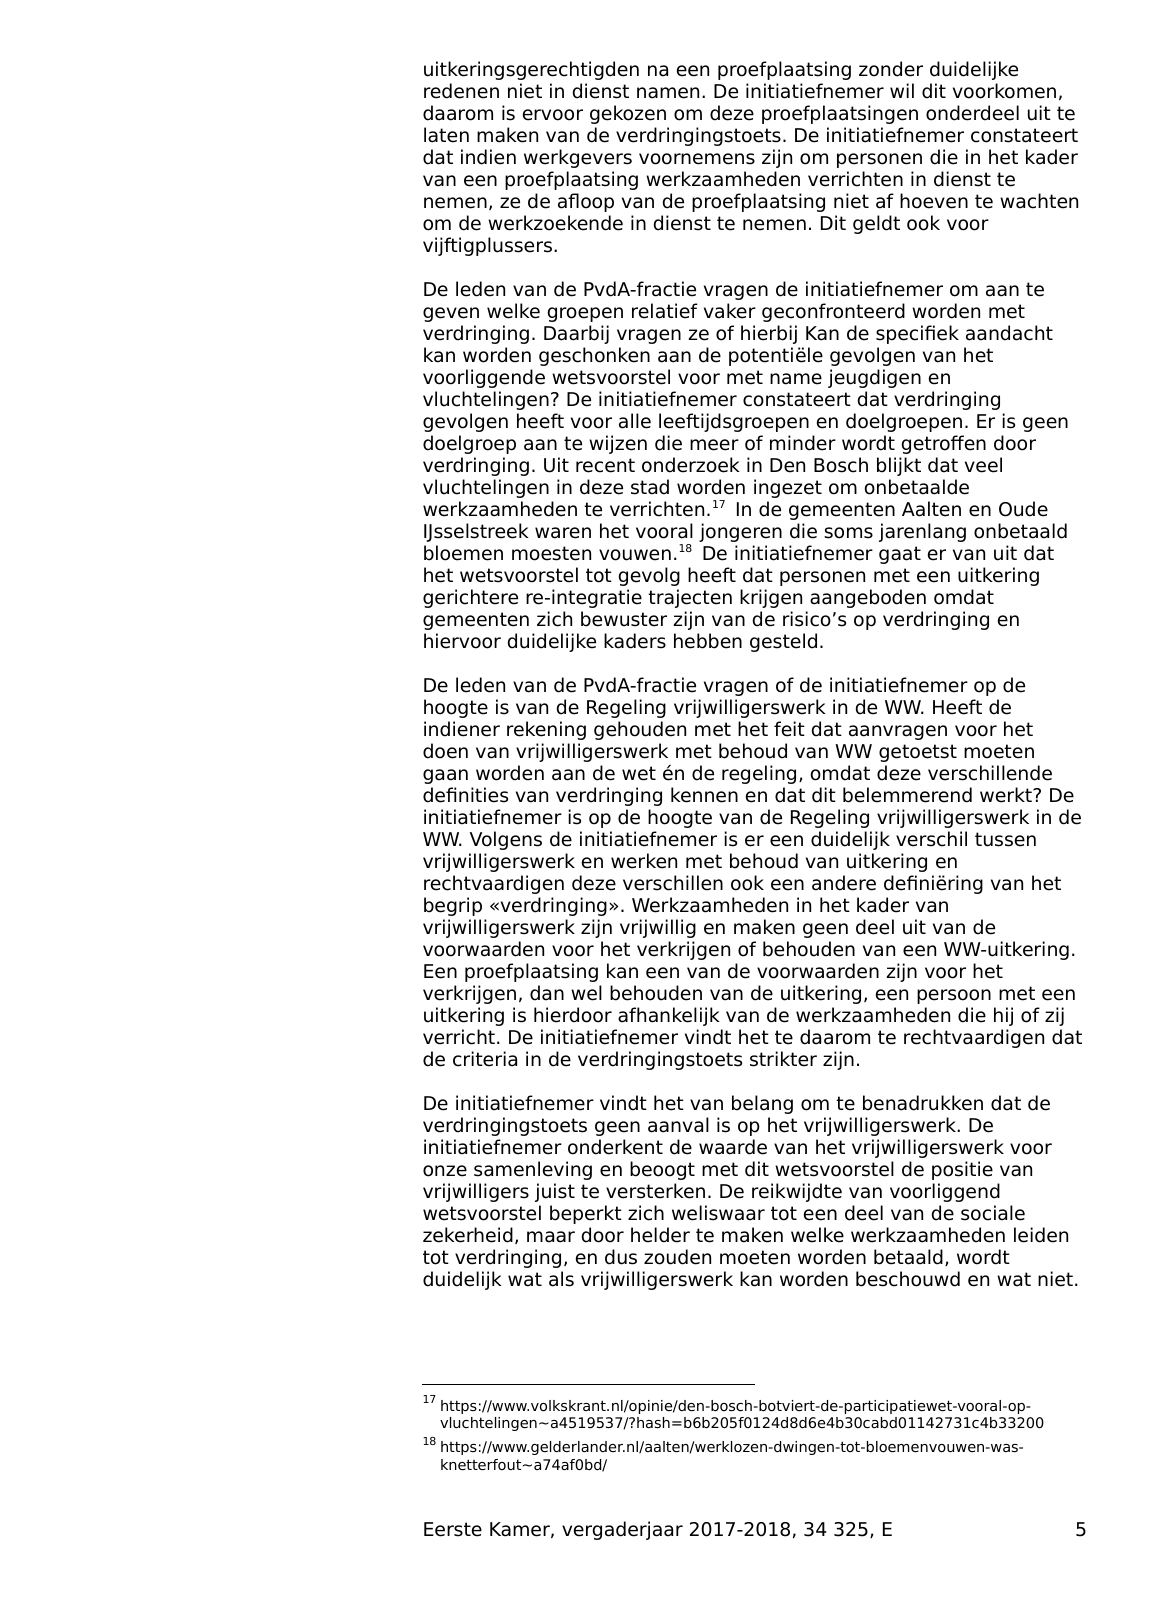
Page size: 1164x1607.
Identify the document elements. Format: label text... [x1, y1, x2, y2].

text De leden van de PvdA-fractie vragen of de initiatiefnemer op de hoogte is van de Regeling vrijwilligerswerk in de WW. Heeft de indiener rekening gehouden met het feit dat aanvragen voor het doen van vrijwilligerswerk met behoud van WW getoetst moeten gaan worden aan de wet én de regeling, omdat deze verschillende definities van verdringing kennen en dat dit belemmerend werkt? De initiatiefnemer is op de hoogte van de Regeling vrijwilligerswerk in de WW. Volgens de initiatiefnemer is er een duidelijk verschil tussen vrijwilligerswerk en werken met behoud van uitkering en rechtvaardigen deze verschillen ook een andere definiëring van het begrip «verdringing». Werkzaamheden in het kader van vrijwilligerswerk zijn vrijwillig en maken geen deel uit van de voorwaarden voor het verkrijgen of behouden van een WW-uitkering. Een proefplaatsing kan een van de voorwaarden zijn voor het verkrijgen, dan wel behouden van de uitkering, een persoon met een uitkering is hierdoor afhankelijk van de werkzaamheden die hij of zij verricht. De initiatiefnemer vindt het te daarom te rechtvaardigen dat de criteria in de verdringingstoets strikter zijn. [422, 675, 1087, 1071]
text De leden van de PvdA-fractie vragen de initiatiefnemer om aan te geven welke groepen relatief vaker geconfronteerd worden met verdringing. Daarbij vragen ze of hierbij Kan de specifiek aandacht kan worden geschonken aan de potentiële gevolgen van het voorliggende wetsvoorstel voor met name jeugdigen en vluchtelingen? De initiatiefnemer constateert dat verdringing gevolgen heeft voor alle leeftijdsgroepen en doelgroepen. Er is geen doelgroep aan te wijzen die meer of minder wordt getroffen door verdringing. Uit recent onderzoek in Den Bosch blijkt dat veel vluchtelingen in deze stad worden ingezet om onbetaalde werkzaamheden te verrichten. In de gemeenten Aalten en Oude IJsselstreek waren het vooral jongeren die soms jarenlang onbetaald bloemen moesten vouwen. De initiatiefnemer gaat er van uit dat het wetsvoorstel tot gevolg heeft dat personen met een uitkering gerichtere re-integratie trajecten krijgen aangeboden omdat gemeenten zich bewuster zijn van de risico’s op verdringing en hiervoor duidelijke kaders hebben gesteld. [422, 279, 1087, 653]
text https://www.gelderlander.nl/aalten/werklozen-dwingen-tot-bloemenvouwen-was-knetterfout~a74af0bd/ [422, 1435, 1087, 1474]
text uitkeringsgerechtigden na een proefplaatsing zonder duidelijke redenen niet in dienst namen. De initiatiefnemer wil dit voorkomen, daarom is ervoor gekozen om deze proefplaatsingen onderdeel uit te laten maken van de verdringingstoets. De initiatiefnemer constateert dat indien werkgevers voornemens zijn om personen die in het kader van een proefplaatsing werkzaamheden verrichten in dienst te nemen, ze de afloop van de proefplaatsing niet af hoeven te wachten om de werkzoekende in dienst te nemen. Dit geldt ook voor vijftigplussers. [422, 59, 1087, 257]
text https://www.volkskrant.nl/opinie/den-bosch-botviert-de-participatiewet-vooral-op-vluchtelingen~a4519537/?hash=b6b205f0124d8d6e4b30cabd01142731c4b33200 [422, 1393, 1087, 1432]
text De initiatiefnemer vindt het van belang om te benadrukken dat de verdringingstoets geen aanval is op het vrijwilligerswerk. De initiatiefnemer onderkent de waarde van het vrijwilligerswerk voor onze samenleving en beoogt met dit wetsvoorstel de positie van vrijwilligers juist te versterken. De reikwijdte van voorliggend wetsvoorstel beperkt zich weliswaar tot een deel van de sociale zekerheid, maar door helder te maken welke werkzaamheden leiden tot verdringing, en dus zouden moeten worden betaald, wordt duidelijk wat als vrijwilligerswerk kan worden beschouwd en wat niet. [422, 1093, 1087, 1291]
